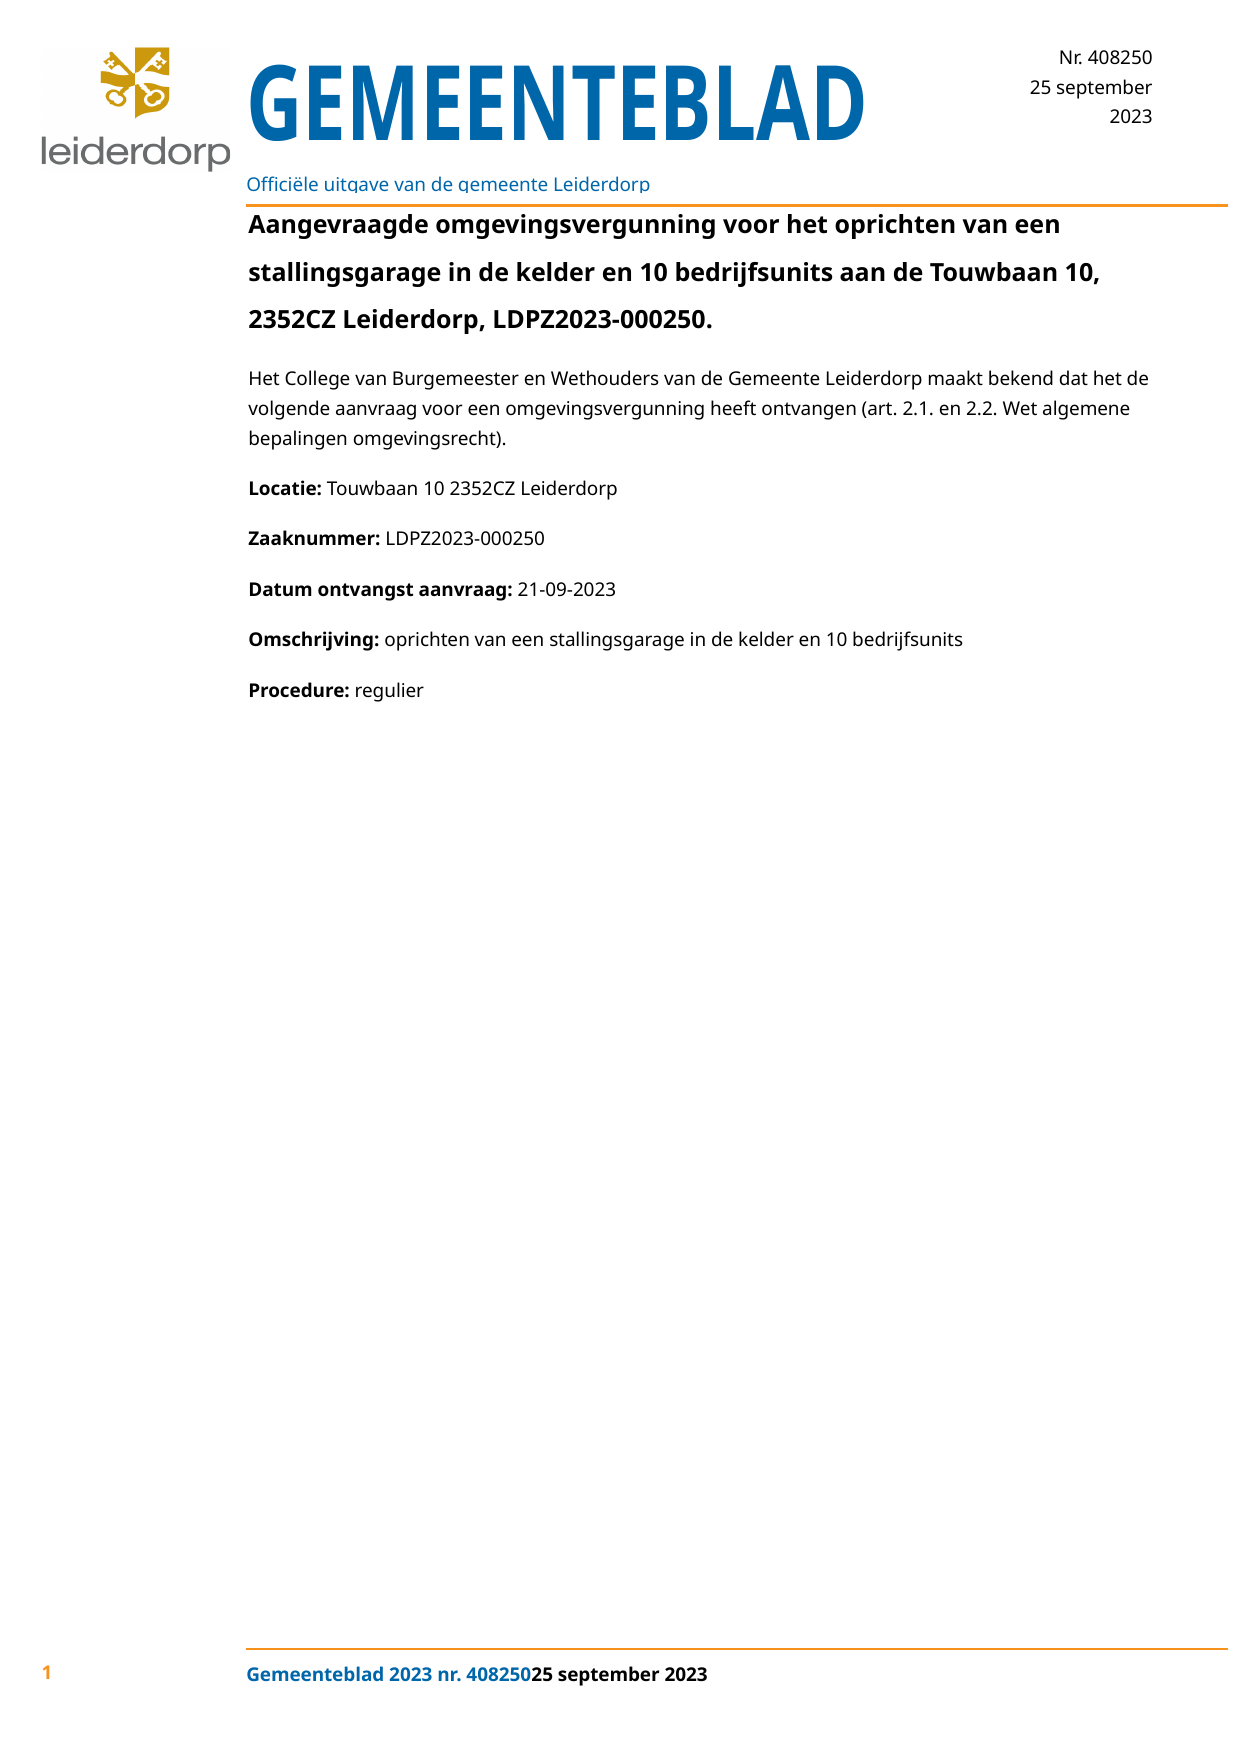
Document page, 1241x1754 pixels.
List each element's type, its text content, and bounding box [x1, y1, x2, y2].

text Locatie: Touwbaan 10 2352CZ Leiderdorp [248, 475, 1152, 501]
text Datum ontvangst aanvraag: 21-09-2023 [248, 576, 1152, 602]
text Het College van Burgemeester en Wethouders van de Gemeente Leiderdorp maakt bekend dat het de volgende aanvraag voor een omgevingsvergunning heeft ontvangen (art. 2.1. en 2.2. Wet algemene bepalingen omgevingsrecht). [248, 366, 1152, 450]
text Procedure: regulier [248, 677, 1152, 702]
picture [41, 47, 231, 172]
text Aangevraagde omgevingsvergunning voor het oprichten van een stallingsgarage in de kelder en 10 bedrijfsunits aan de Touwbaan 10, 2352CZ Leiderdorp, LDPZ2023-000250. [248, 207, 1152, 336]
text Zaaknummer: LDPZ2023-000250 [248, 526, 1152, 551]
text Omschrijving: oprichten van een stallingsgarage in de kelder en 10 bedrijfsunits [248, 626, 1152, 652]
